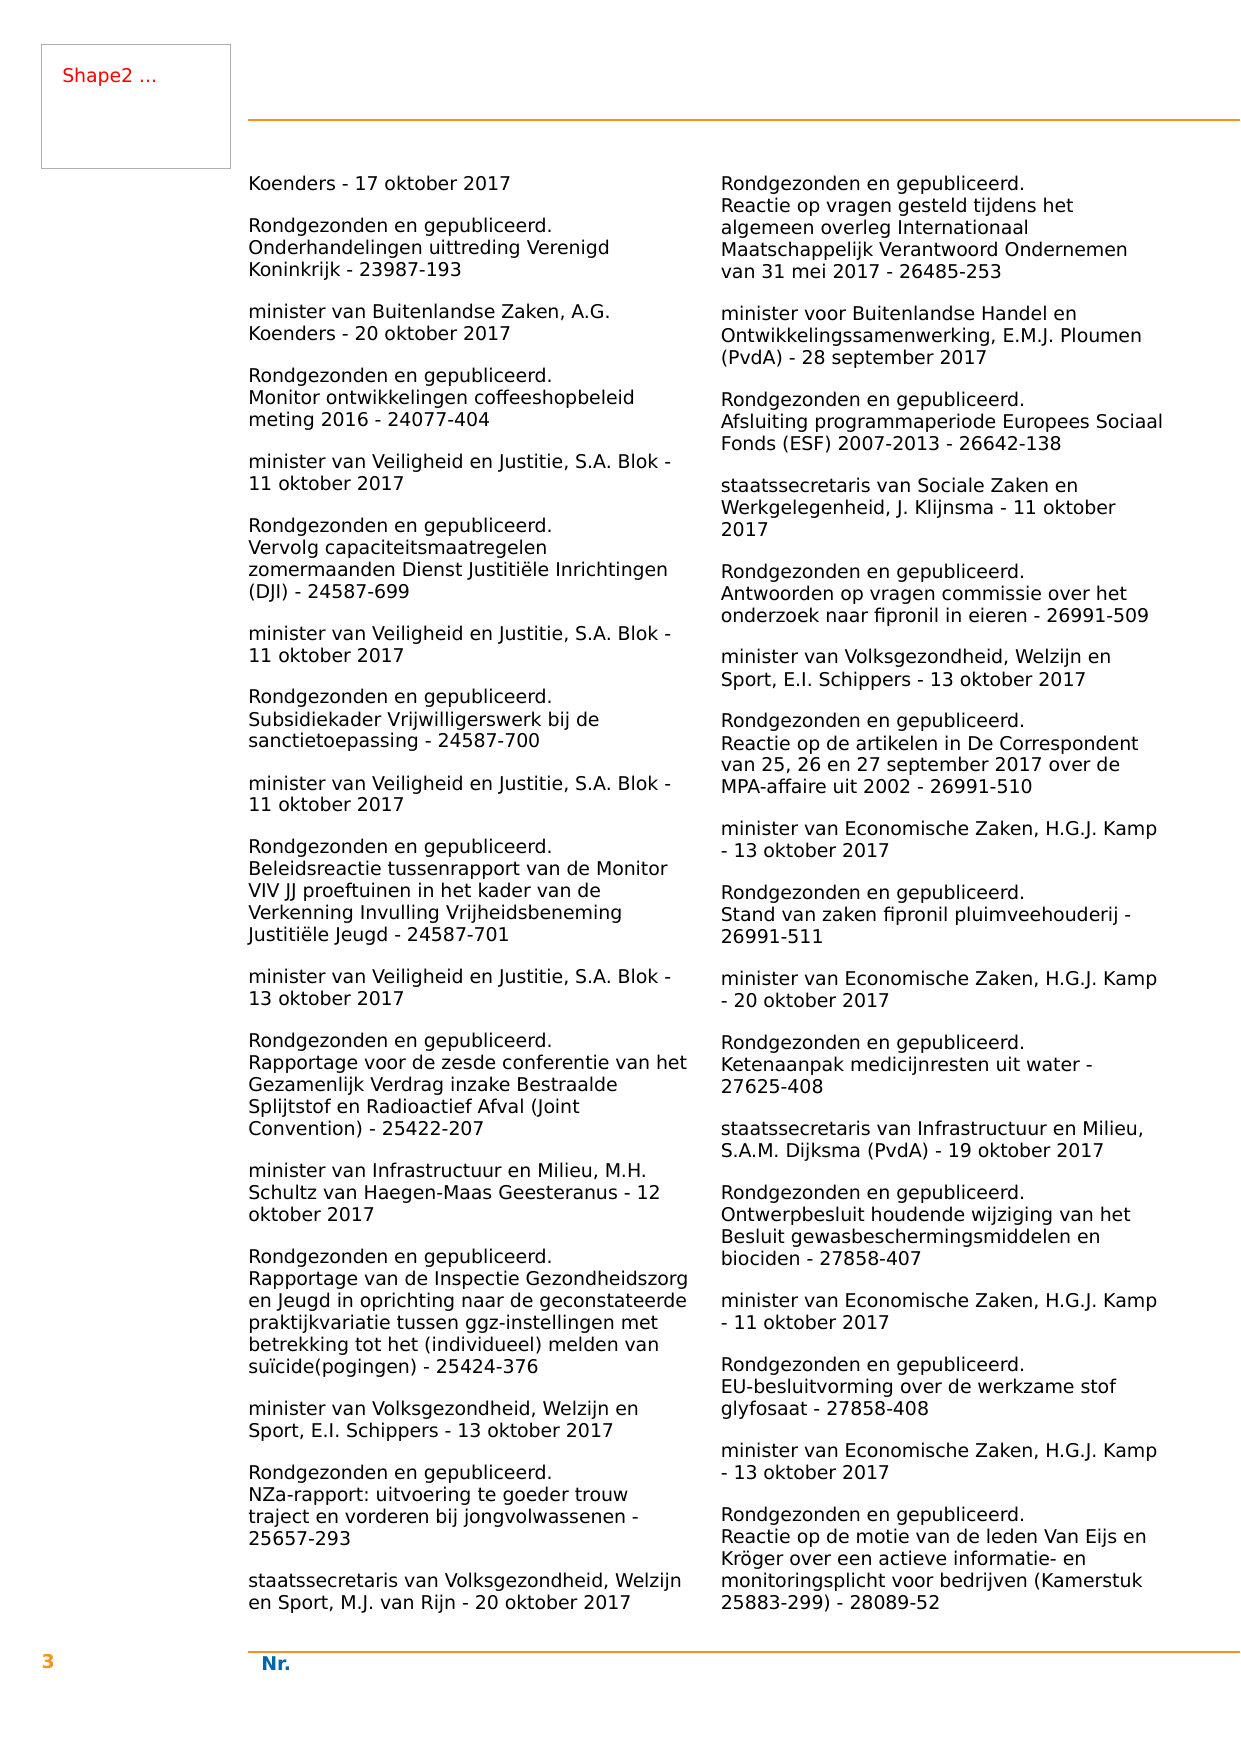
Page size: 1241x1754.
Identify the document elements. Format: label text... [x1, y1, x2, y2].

text Vervolg capaciteitsmaatregelen zomermaanden Dienst Justitiële Inrichtingen (DJI) - 24587-699 [248, 537, 691, 602]
text Rondgezonden en gepubliceerd. [248, 836, 691, 858]
text staatssecretaris van Volksgezondheid, Welzijn en Sport, M.J. van Rijn - 20 oktober 2017 [248, 1570, 691, 1614]
text Rondgezonden en gepubliceerd. [721, 1504, 1163, 1526]
text minister van Buitenlandse Zaken, A.G. Koenders - 20 oktober 2017 [248, 301, 691, 345]
text Rondgezonden en gepubliceerd. [721, 710, 1163, 732]
text minister van Economische Zaken, H.G.J. Kamp - 20 oktober 2017 [721, 968, 1163, 1012]
text Subsidiekader Vrijwilligerswerk bij de sanctietoepassing - 24587-700 [248, 708, 691, 752]
text Afsluiting programmaperiode Europees Sociaal Fonds (ESF) 2007-2013 - 26642-138 [721, 411, 1163, 454]
text minister van Economische Zaken, H.G.J. Kamp - 13 oktober 2017 [721, 1440, 1163, 1484]
text Rondgezonden en gepubliceerd. [721, 561, 1163, 582]
text EU-besluitvorming over de werkzame stof glyfosaat - 27858-408 [721, 1376, 1163, 1420]
text minister van Veiligheid en Justitie, S.A. Blok - 13 oktober 2017 [248, 966, 691, 1010]
text Rondgezonden en gepubliceerd. [248, 1030, 691, 1052]
text minister van Volksgezondheid, Welzijn en Sport, E.I. Schippers - 13 oktober 2017 [248, 1398, 691, 1442]
text minister van Economische Zaken, H.G.J. Kamp - 13 oktober 2017 [721, 818, 1163, 862]
text Rondgezonden en gepubliceerd. [721, 173, 1163, 195]
text minister van Infrastructuur en Milieu, M.H. Schultz van Haegen-Maas Geesteranus - 12 oktober 2017 [248, 1160, 691, 1226]
text Reactie op de motie van de leden Van Eijs en Kröger over een actieve informatie- en monitoringsplicht voor bedrijven (Kamerstuk 25883-299) - 28089-52 [721, 1526, 1163, 1614]
text Reactie op de artikelen in De Correspondent van 25, 26 en 27 september 2017 over de MPA-affaire uit 2002 - 26991-510 [721, 732, 1163, 798]
text Rapportage voor de zesde conferentie van het Gezamenlijk Verdrag inzake Bestraalde Splijtstof en Radioactief Afval (Joint Convention) - 25422-207 [248, 1052, 691, 1140]
text Onderhandelingen uittreding Verenigd Koninkrijk - 23987-193 [248, 237, 691, 281]
text Stand van zaken fipronil pluimveehouderij - 26991-511 [721, 904, 1163, 948]
text Ontwerpbesluit houdende wijziging van het Besluit gewasbeschermingsmiddelen en biociden - 27858-407 [721, 1204, 1163, 1270]
text Rondgezonden en gepubliceerd. [721, 882, 1163, 904]
text minister voor Buitenlandse Handel en Ontwikkelingssamenwerking, E.M.J. Ploumen (PvdA) - 28 september 2017 [721, 303, 1163, 369]
text Rondgezonden en gepubliceerd. [721, 1354, 1163, 1376]
text Ketenaanpak medicijnresten uit water - 27625-408 [721, 1054, 1163, 1098]
text Reactie op vragen gesteld tijdens het algemeen overleg Internationaal Maatschappelijk Verantwoord Ondernemen van 31 mei 2017 - 26485-253 [721, 195, 1163, 283]
text minister van Economische Zaken, H.G.J. Kamp - 11 oktober 2017 [721, 1290, 1163, 1334]
text Antwoorden op vragen commissie over het onderzoek naar fipronil in eieren - 26991-509 [721, 582, 1163, 626]
text Beleidsreactie tussenrapport van de Monitor VIV JJ proeftuinen in het kader van de Verkenning Invulling Vrijheidsbeneming Justitiële Jeugd - 24587-701 [248, 858, 691, 946]
text Rondgezonden en gepubliceerd. [248, 514, 691, 537]
text minister van Volksgezondheid, Welzijn en Sport, E.I. Schippers - 13 oktober 2017 [721, 646, 1163, 690]
text Rondgezonden en gepubliceerd. [248, 215, 691, 237]
text Rapportage van de Inspectie Gezondheidszorg en Jeugd in oprichting naar de geconstateerde praktijkvariatie tussen ggz-instellingen met betrekking tot het (individueel) melden van suïcide(pogingen) - 25424-376 [248, 1268, 691, 1378]
text NZa-rapport: uitvoering te goeder trouw traject en vorderen bij jongvolwassenen - 25657-293 [248, 1484, 691, 1550]
text minister van Veiligheid en Justitie, S.A. Blok - 11 oktober 2017 [248, 451, 691, 494]
text Rondgezonden en gepubliceerd. [721, 1182, 1163, 1204]
text Koenders - 17 oktober 2017 [248, 173, 691, 195]
text Rondgezonden en gepubliceerd. [721, 389, 1163, 411]
text Rondgezonden en gepubliceerd. [248, 686, 691, 708]
text staatssecretaris van Sociale Zaken en Werkgelegenheid, J. Klijnsma - 11 oktober 2017 [721, 474, 1163, 541]
text Rondgezonden en gepubliceerd. [248, 1462, 691, 1484]
text minister van Veiligheid en Justitie, S.A. Blok - 11 oktober 2017 [248, 772, 691, 816]
text staatssecretaris van Infrastructuur en Milieu, S.A.M. Dijksma (PvdA) - 19 oktober 2017 [721, 1118, 1163, 1162]
text minister van Veiligheid en Justitie, S.A. Blok - 11 oktober 2017 [248, 622, 691, 666]
text Rondgezonden en gepubliceerd. [248, 1246, 691, 1268]
text Rondgezonden en gepubliceerd. [721, 1032, 1163, 1054]
text Monitor ontwikkelingen coffeeshopbeleid meting 2016 - 24077-404 [248, 387, 691, 431]
text Rondgezonden en gepubliceerd. [248, 365, 691, 387]
